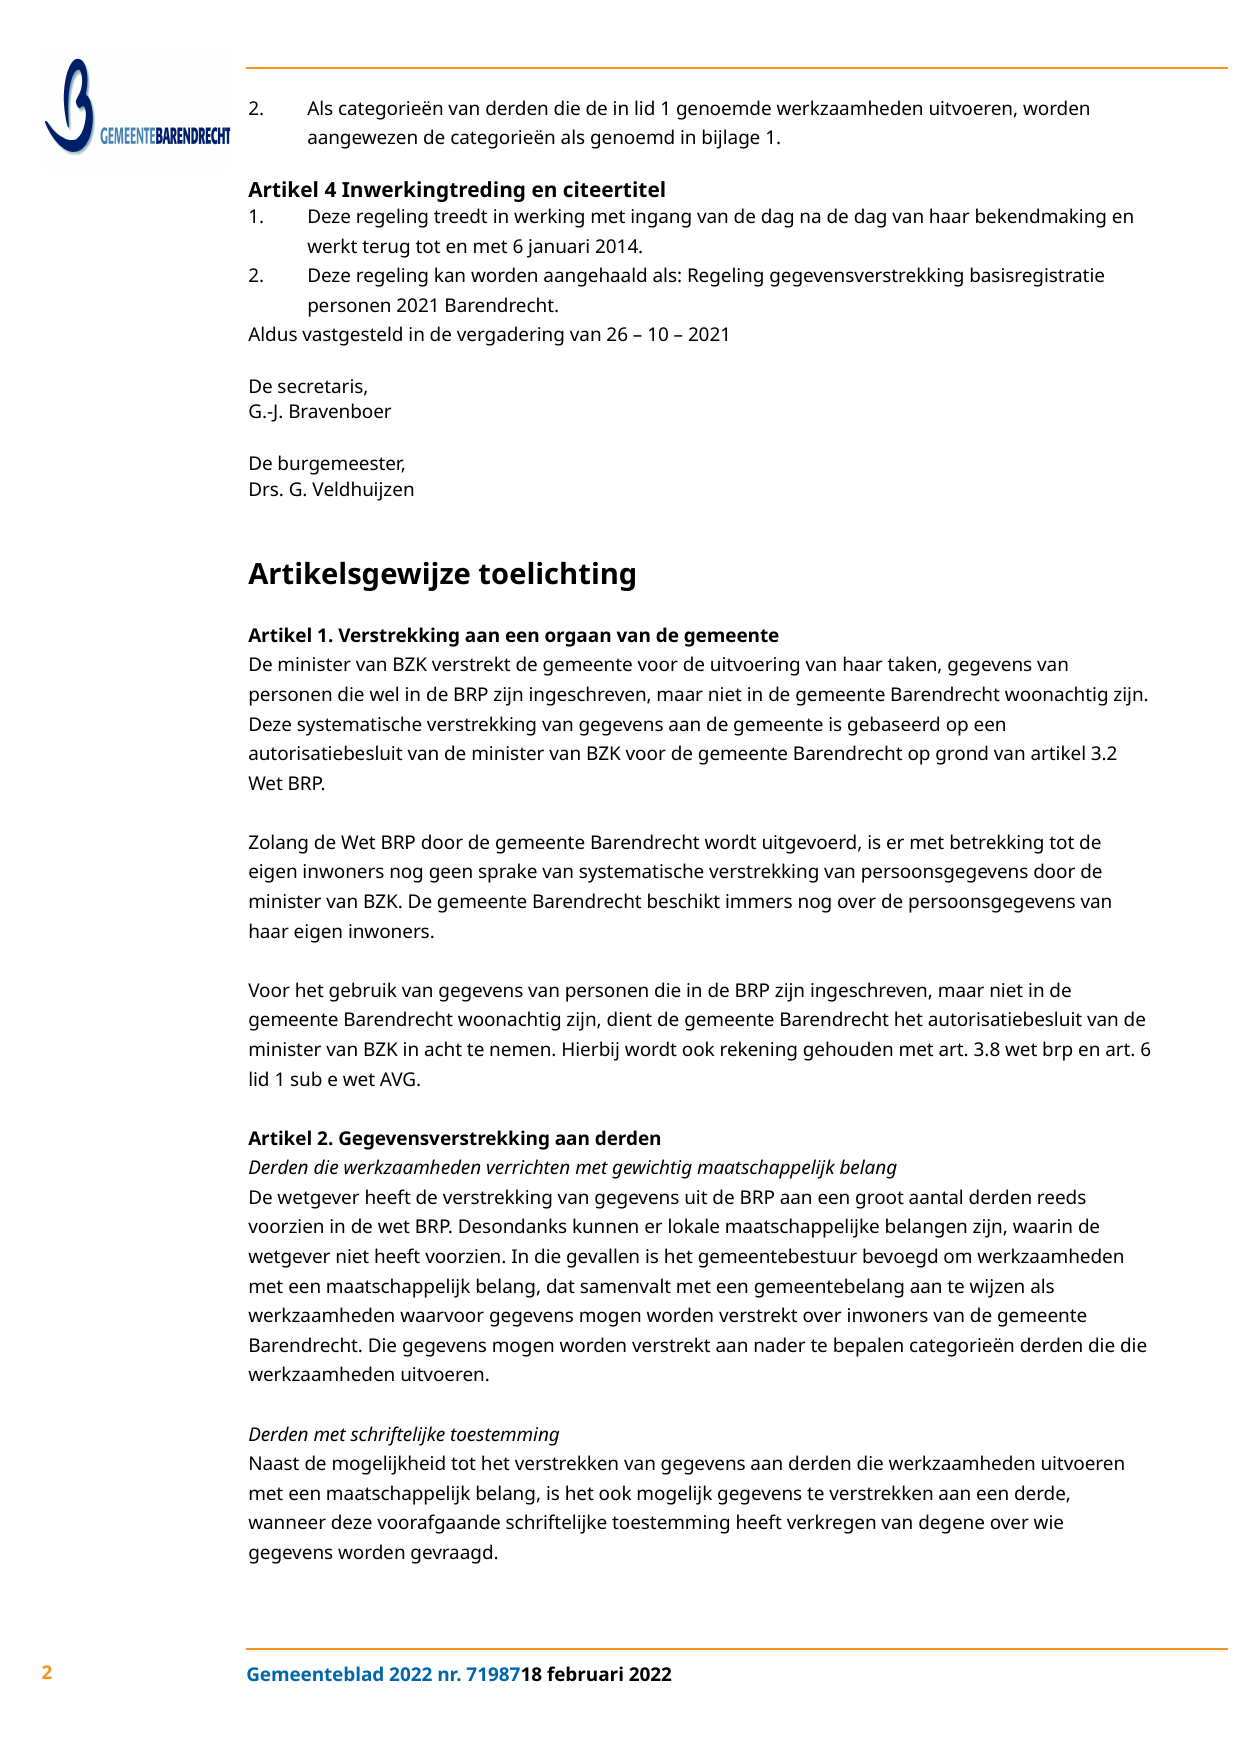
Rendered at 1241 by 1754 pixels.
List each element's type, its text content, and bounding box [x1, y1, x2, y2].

text Aldus vastgesteld in de vergadering van 26 – 10 – 2021 [248, 322, 1152, 347]
text De wetgever heeft de verstrekking van gegevens uit de BRP aan een groot aantal derden reeds voorzien in de wet BRP. Desondanks kunnen er lokale maatschappelijke belangen zijn, waarin de wetgever niet heeft voorzien. In die gevallen is het gemeentebestuur bevoegd om werkzaamheden met een maatschappelijk belang, dat samenvalt met een gemeentebelang aan te wijzen als werkzaamheden waarvoor gegevens mogen worden verstrekt over inwoners van de gemeente Barendrecht. Die gegevens mogen worden verstrekt aan nader te bepalen categorieën derden die die werkzaamheden uitvoeren. [248, 1184, 1152, 1387]
text De secretaris, [248, 373, 1152, 399]
text Voor het gebruik van gegevens van personen die in de BRP zijn ingeschreven, maar niet in de gemeente Barendrecht woonachtig zijn, dient de gemeente Barendrecht het autorisatiebesluit van de minister van BZK in acht te nemen. Hierbij wordt ook rekening gehouden met art. 3.8 wet brp en art. 6 lid 1 sub e wet AVG. [248, 977, 1152, 1091]
text Drs. G. Veldhuijzen [248, 476, 1152, 502]
text Artikel 2. Gegevensverstrekking aan derden [248, 1125, 1152, 1151]
list Deze regeling treedt in werking met ingang van de dag na de dag van haar bekendmaking en werkt terug tot en met 6 januari 2014. [248, 203, 1152, 258]
text Naast de mogelijkheid tot het verstrekken van gegevens aan derden die werkzaamheden uitvoeren met een maatschappelijk belang, is het ook mogelijk gegevens te verstrekken aan een derde, wanneer deze voorafgaande schriftelijke toestemming heeft verkregen van degene over wie gegevens worden gevraagd. [248, 1450, 1152, 1565]
text Artikelsgewijze toelichting [248, 553, 1152, 593]
text Artikel 1. Verstrekking aan een orgaan van de gemeente [248, 622, 1152, 648]
text Artikel 4 Inwerkingtreding en citeertitel [248, 175, 1152, 203]
list Deze regeling kan worden aangehaald als: Regeling gegevensverstrekking basisregistratie personen 2021 Barendrecht. [248, 262, 1152, 318]
text Zolang de Wet BRP door de gemeente Barendrecht wordt uitgevoerd, is er met betrekking tot de eigen inwoners nog geen sprake van systematische verstrekking van persoonsgegevens door de minister van BZK. De gemeente Barendrecht beschikt immers nog over de persoonsgegevens van haar eigen inwoners. [248, 829, 1152, 943]
picture [41, 47, 231, 172]
list Als categorieën van derden die de in lid 1 genoemde werkzaamheden uitvoeren, worden aangewezen de categorieën als genoemd in bijlage 1. [248, 95, 1152, 150]
text Derden met schriftelijke toestemming [248, 1421, 1152, 1446]
text G.-J. Bravenboer [248, 399, 1152, 424]
text Derden die werkzaamheden verrichten met gewichtig maatschappelijk belang [248, 1154, 1152, 1180]
text De burgemeester, [248, 450, 1152, 476]
text De minister van BZK verstrekt de gemeente voor de uitvoering van haar taken, gegevens van personen die wel in de BRP zijn ingeschreven, maar niet in de gemeente Barendrecht woonachtig zijn. Deze systematische verstrekking van gegevens aan de gemeente is gebaseerd op een autorisatiebesluit van de minister van BZK voor de gemeente Barendrecht op grond van artikel 3.2 Wet BRP. [248, 652, 1152, 796]
